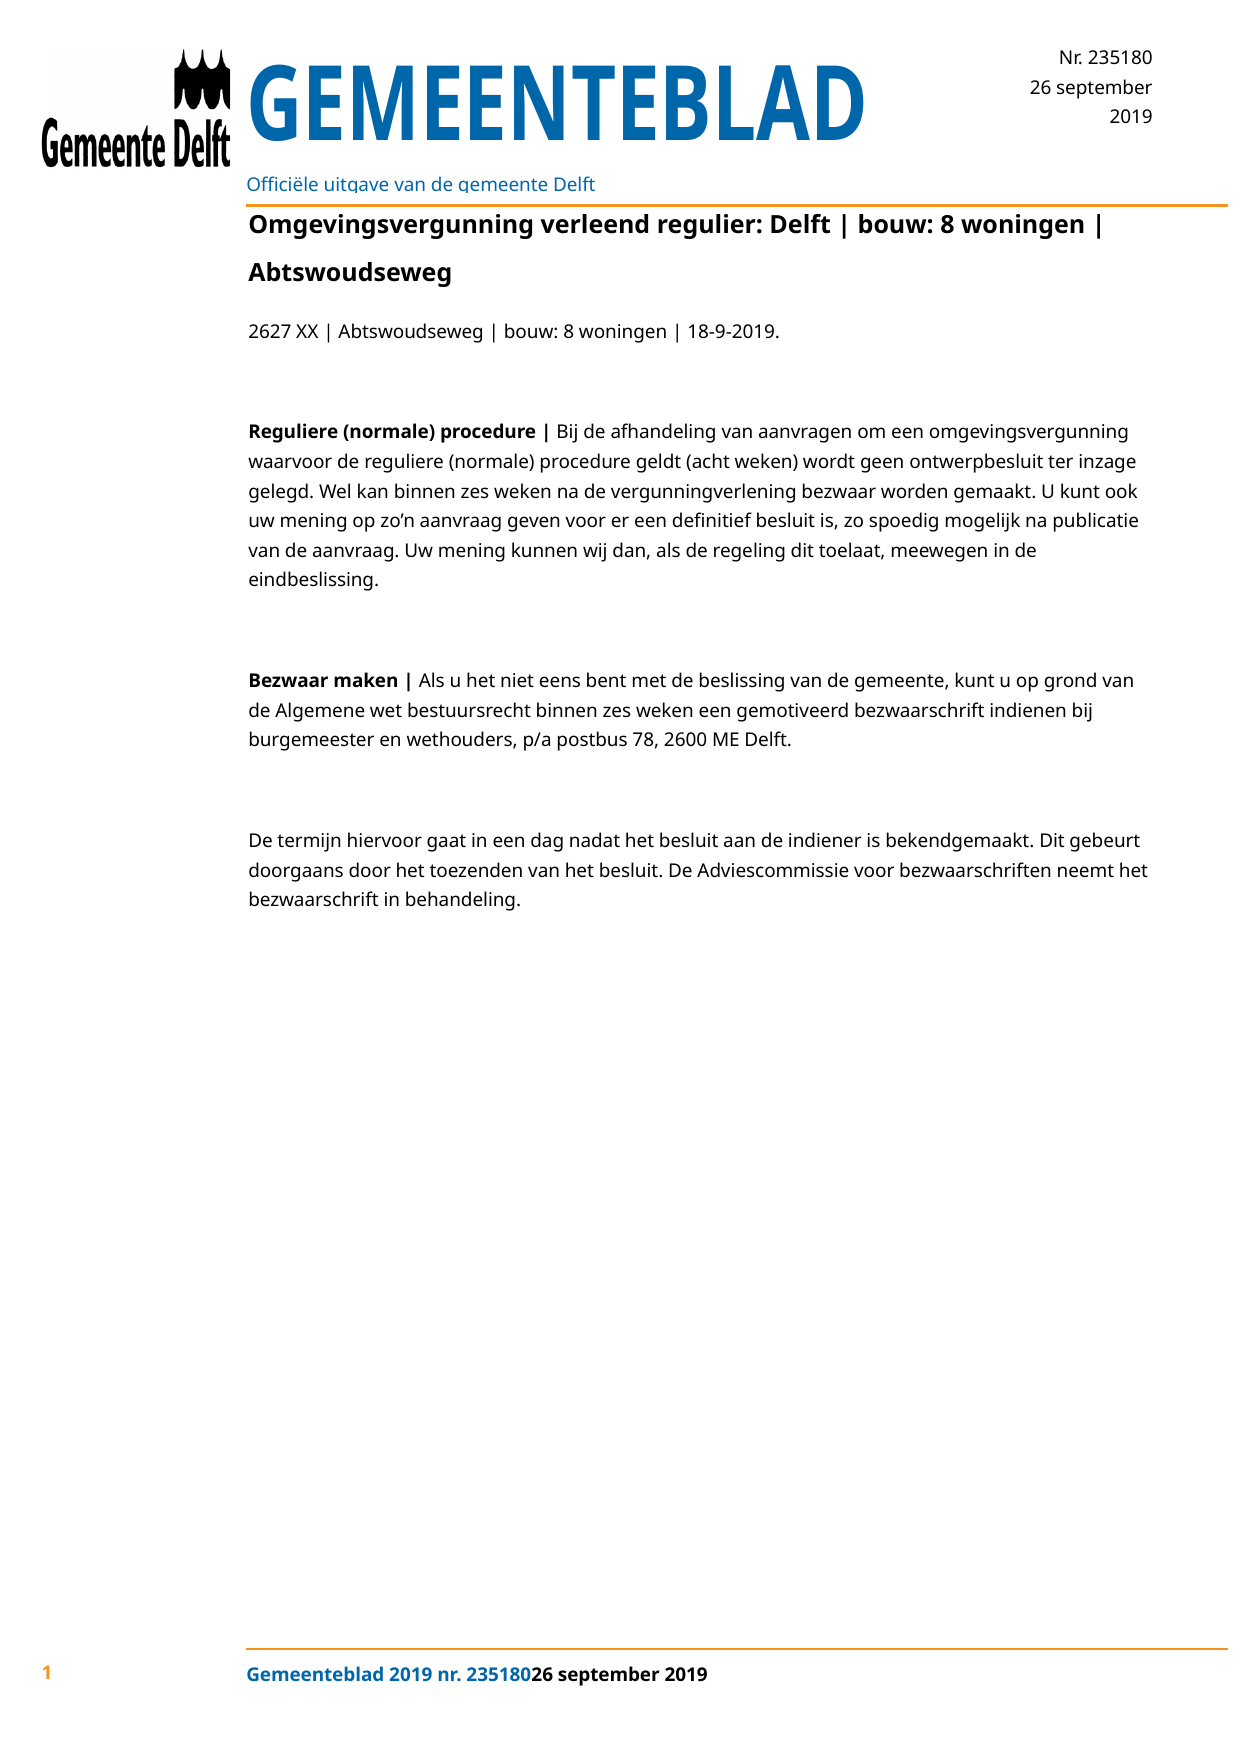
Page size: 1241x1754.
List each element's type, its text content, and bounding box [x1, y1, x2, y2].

text Bezwaar maken | Als u het niet eens bent met de beslissing van de gemeente, kunt u op grond van de Algemene wet bestuursrecht binnen zes weken een gemotiveerd bezwaarschrift indienen bij burgemeester en wethouders, p/a postbus 78, 2600 ME Delft. [248, 667, 1152, 752]
text De termijn hiervoor gaat in een dag nadat het besluit aan de indiener is bekendgemaakt. Dit gebeurt doorgaans door het toezenden van het besluit. De Adviescommissie voor bezwaarschriften neemt het bezwaarschrift in behandeling. [248, 827, 1152, 912]
text Omgevingsvergunning verleend regulier: Delft | bouw: 8 woningen | Abtswoudseweg [248, 207, 1152, 288]
text 2627 XX | Abtswoudseweg | bouw: 8 woningen | 18-9-2019. [248, 318, 1152, 344]
text Reguliere (normale) procedure | Bij de afhandeling van aanvragen om een omgevingsvergunning waarvoor de reguliere (normale) procedure geldt (acht weken) wordt geen ontwerpbesluit ter inzage gelegd. Wel kan binnen zes weken na de vergunningverlening bezwaar worden gemaakt. U kunt ook uw mening op zo’n aanvraag geven voor er een definitief besluit is, zo spoedig mogelijk na publicatie van de aanvraag. Uw mening kunnen wij dan, als de regeling dit toelaat, meewegen in de eindbeslissing. [248, 419, 1152, 592]
picture [41, 47, 231, 172]
